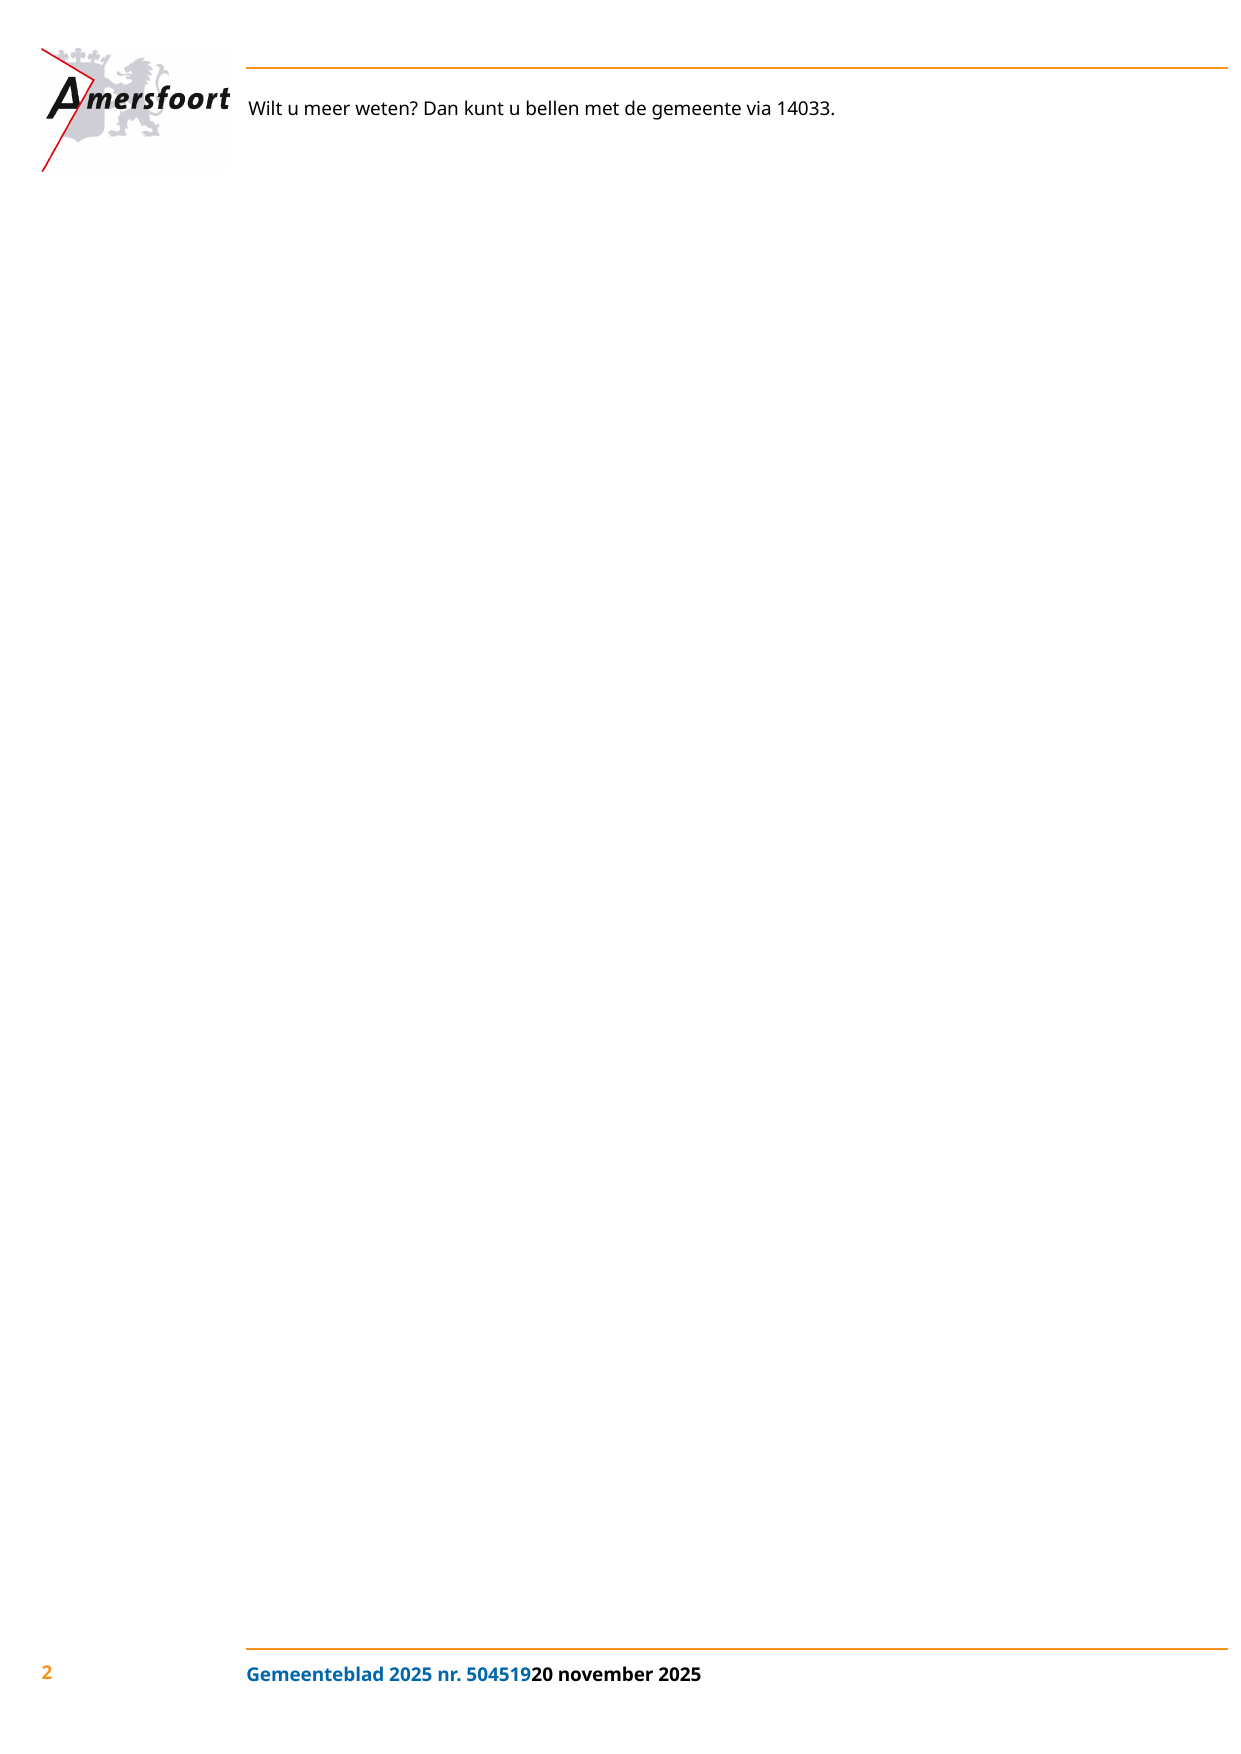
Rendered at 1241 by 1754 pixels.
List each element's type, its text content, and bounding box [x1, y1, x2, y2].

picture [41, 47, 231, 172]
text Wilt u meer weten? Dan kunt u bellen met de gemeente via 14033. [248, 95, 1152, 121]
